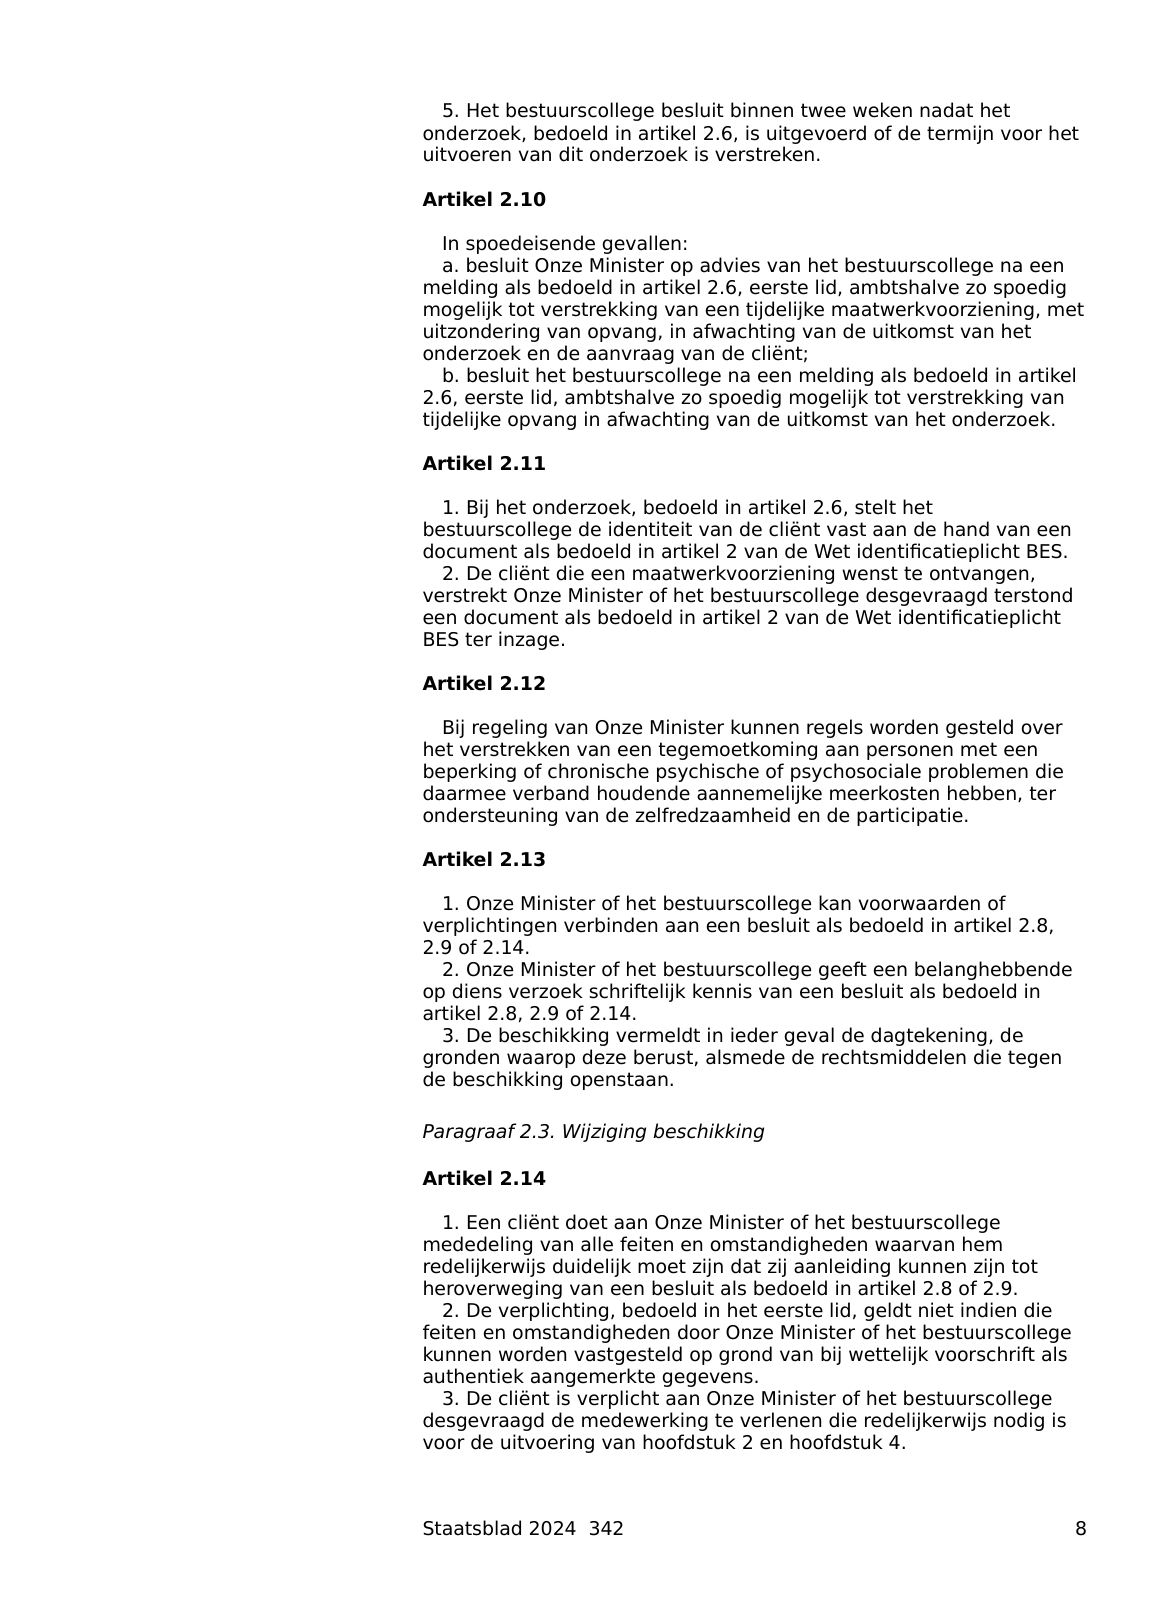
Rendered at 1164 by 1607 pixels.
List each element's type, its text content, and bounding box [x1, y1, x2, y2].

text 2. De cliënt die een maatwerkvoorziening wenst te ontvangen, verstrekt Onze Minister of het bestuurscollege desgevraagd terstond een document als bedoeld in artikel 2 van de Wet identificatieplicht BES ter inzage. [422, 563, 1087, 651]
subtitle Artikel 2.13 [422, 849, 1087, 871]
text a. besluit Onze Minister op advies van het bestuurscollege na een melding als bedoeld in artikel 2.6, eerste lid, ambtshalve zo spoedig mogelijk tot verstrekking van een tijdelijke maatwerkvoorziening, met uitzondering van opvang, in afwachting van de uitkomst van het onderzoek en de aanvraag van de cliënt; [422, 255, 1087, 364]
subtitle Artikel 2.14 [422, 1168, 1087, 1190]
text Bij regeling van Onze Minister kunnen regels worden gesteld over het verstrekken van een tegemoetkoming aan personen met een beperking of chronische psychische of psychosociale problemen die daarmee verband houdende aannemelijke meerkosten hebben, ter ondersteuning van de zelfredzaamheid en de participatie. [422, 717, 1087, 827]
text 1. Een cliënt doet aan Onze Minister of het bestuurscollege mededeling van alle feiten en omstandigheden waarvan hem redelijkerwijs duidelijk moet zijn dat zij aanleiding kunnen zijn tot heroverweging van een besluit als bedoeld in artikel 2.8 of 2.9. [422, 1212, 1087, 1300]
text 3. De beschikking vermeldt in ieder geval de dagtekening, de gronden waarop deze berust, alsmede de rechtsmiddelen die tegen de beschikking openstaan. [422, 1025, 1087, 1091]
text 3. De cliënt is verplicht aan Onze Minister of het bestuurscollege desgevraagd de medewerking te verlenen die redelijkerwijs nodig is voor de uitvoering van hoofdstuk 2 en hoofdstuk 4. [422, 1388, 1087, 1454]
text 2. De verplichting, bedoeld in het eerste lid, geldt niet indien die feiten en omstandigheden door Onze Minister of het bestuurscollege kunnen worden vastgesteld op grond van bij wettelijk voorschrift als authentiek aangemerkte gegevens. [422, 1300, 1087, 1388]
text 2. Onze Minister of het bestuurscollege geeft een belanghebbende op diens verzoek schriftelijk kennis van een besluit als bedoeld in artikel 2.8, 2.9 of 2.14. [422, 959, 1087, 1025]
subtitle Paragraaf 2.3. Wijziging beschikking [422, 1121, 1087, 1143]
text 1. Onze Minister of het bestuurscollege kan voorwaarden of verplichtingen verbinden aan een besluit als bedoeld in artikel 2.8, 2.9 of 2.14. [422, 893, 1087, 959]
text 5. Het bestuurscollege besluit binnen twee weken nadat het onderzoek, bedoeld in artikel 2.6, is uitgevoerd of de termijn voor het uitvoeren van dit onderzoek is verstreken. [422, 100, 1087, 166]
text 1. Bij het onderzoek, bedoeld in artikel 2.6, stelt het bestuurscollege de identiteit van de cliënt vast aan de hand van een document als bedoeld in artikel 2 van de Wet identificatieplicht BES. [422, 497, 1087, 563]
subtitle Artikel 2.11 [422, 453, 1087, 475]
text b. besluit het bestuurscollege na een melding als bedoeld in artikel 2.6, eerste lid, ambtshalve zo spoedig mogelijk tot verstrekking van tijdelijke opvang in afwachting van de uitkomst van het onderzoek. [422, 364, 1087, 431]
subtitle Artikel 2.12 [422, 673, 1087, 695]
text In spoedeisende gevallen: [422, 233, 1087, 255]
subtitle Artikel 2.10 [422, 188, 1087, 211]
